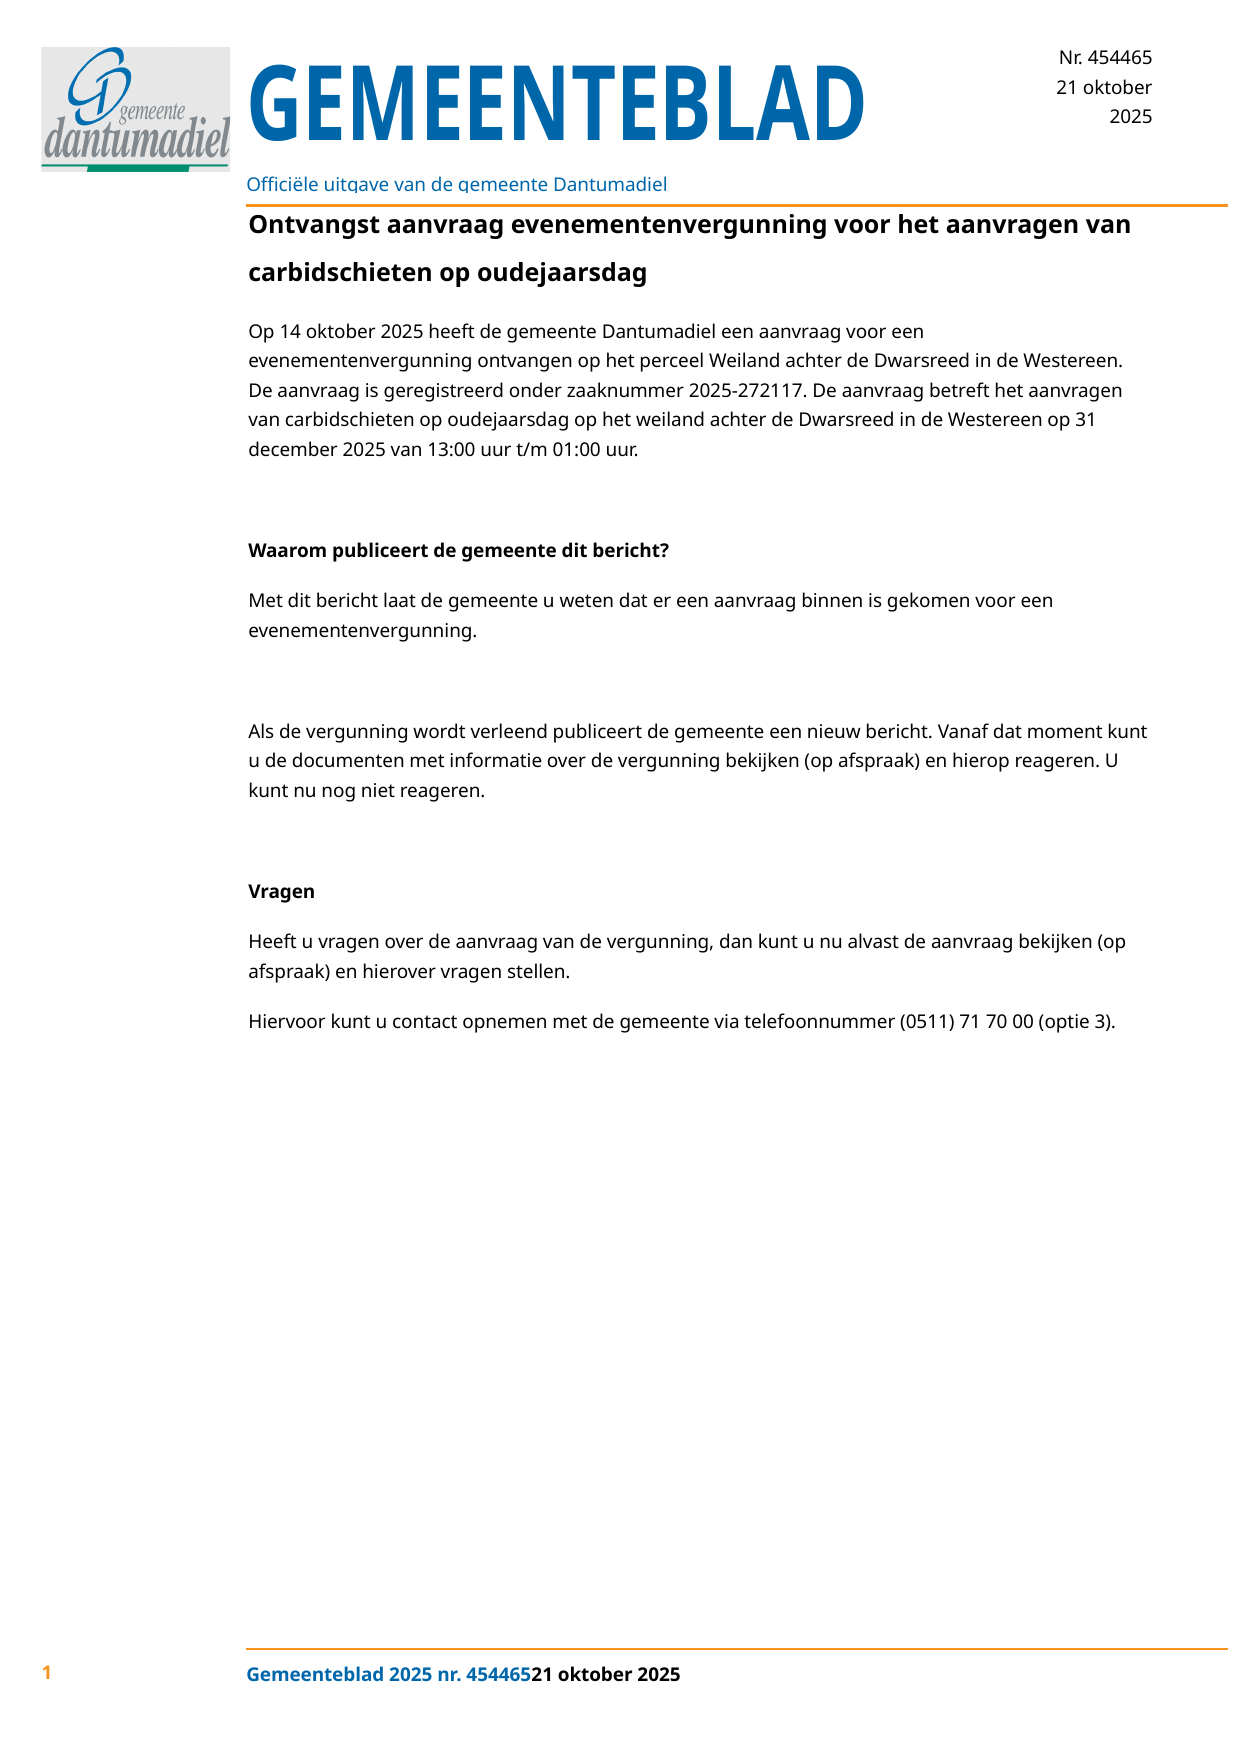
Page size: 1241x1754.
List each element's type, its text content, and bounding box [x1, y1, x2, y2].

text Vragen [248, 878, 1152, 904]
text Als de vergunning wordt verleend publiceert de gemeente een nieuw bericht. Vanaf dat moment kunt u de documenten met informatie over de vergunning bekijken (op afspraak) en hierop reageren. U kunt nu nog niet reageren. [248, 718, 1152, 803]
picture [41, 47, 231, 172]
text Heeft u vragen over de aanvraag van de vergunning, dan kunt u nu alvast de aanvraag bekijken (op afspraak) en hierover vragen stellen. [248, 928, 1152, 984]
text Met dit bericht laat de gemeente u weten dat er een aanvraag binnen is gekomen voor een evenementenvergunning. [248, 587, 1152, 643]
text Hiervoor kunt u contact opnemen met de gemeente via telefoonnummer (0511) 71 70 00 (optie 3). [248, 1008, 1152, 1034]
text Op 14 oktober 2025 heeft de gemeente Dantumadiel een aanvraag voor een evenementenvergunning ontvangen op het perceel Weiland achter de Dwarsreed in de Westereen. De aanvraag is geregistreerd onder zaaknummer 2025-272117. De aanvraag betreft het aanvragen van carbidschieten op oudejaarsdag op het weiland achter de Dwarsreed in de Westereen op 31 december 2025 van 13:00 uur t/m 01:00 uur. [248, 318, 1152, 462]
text Ontvangst aanvraag evenementenvergunning voor het aanvragen van carbidschieten op oudejaarsdag [248, 207, 1152, 288]
text Waarom publiceert de gemeente dit bericht? [248, 537, 1152, 563]
